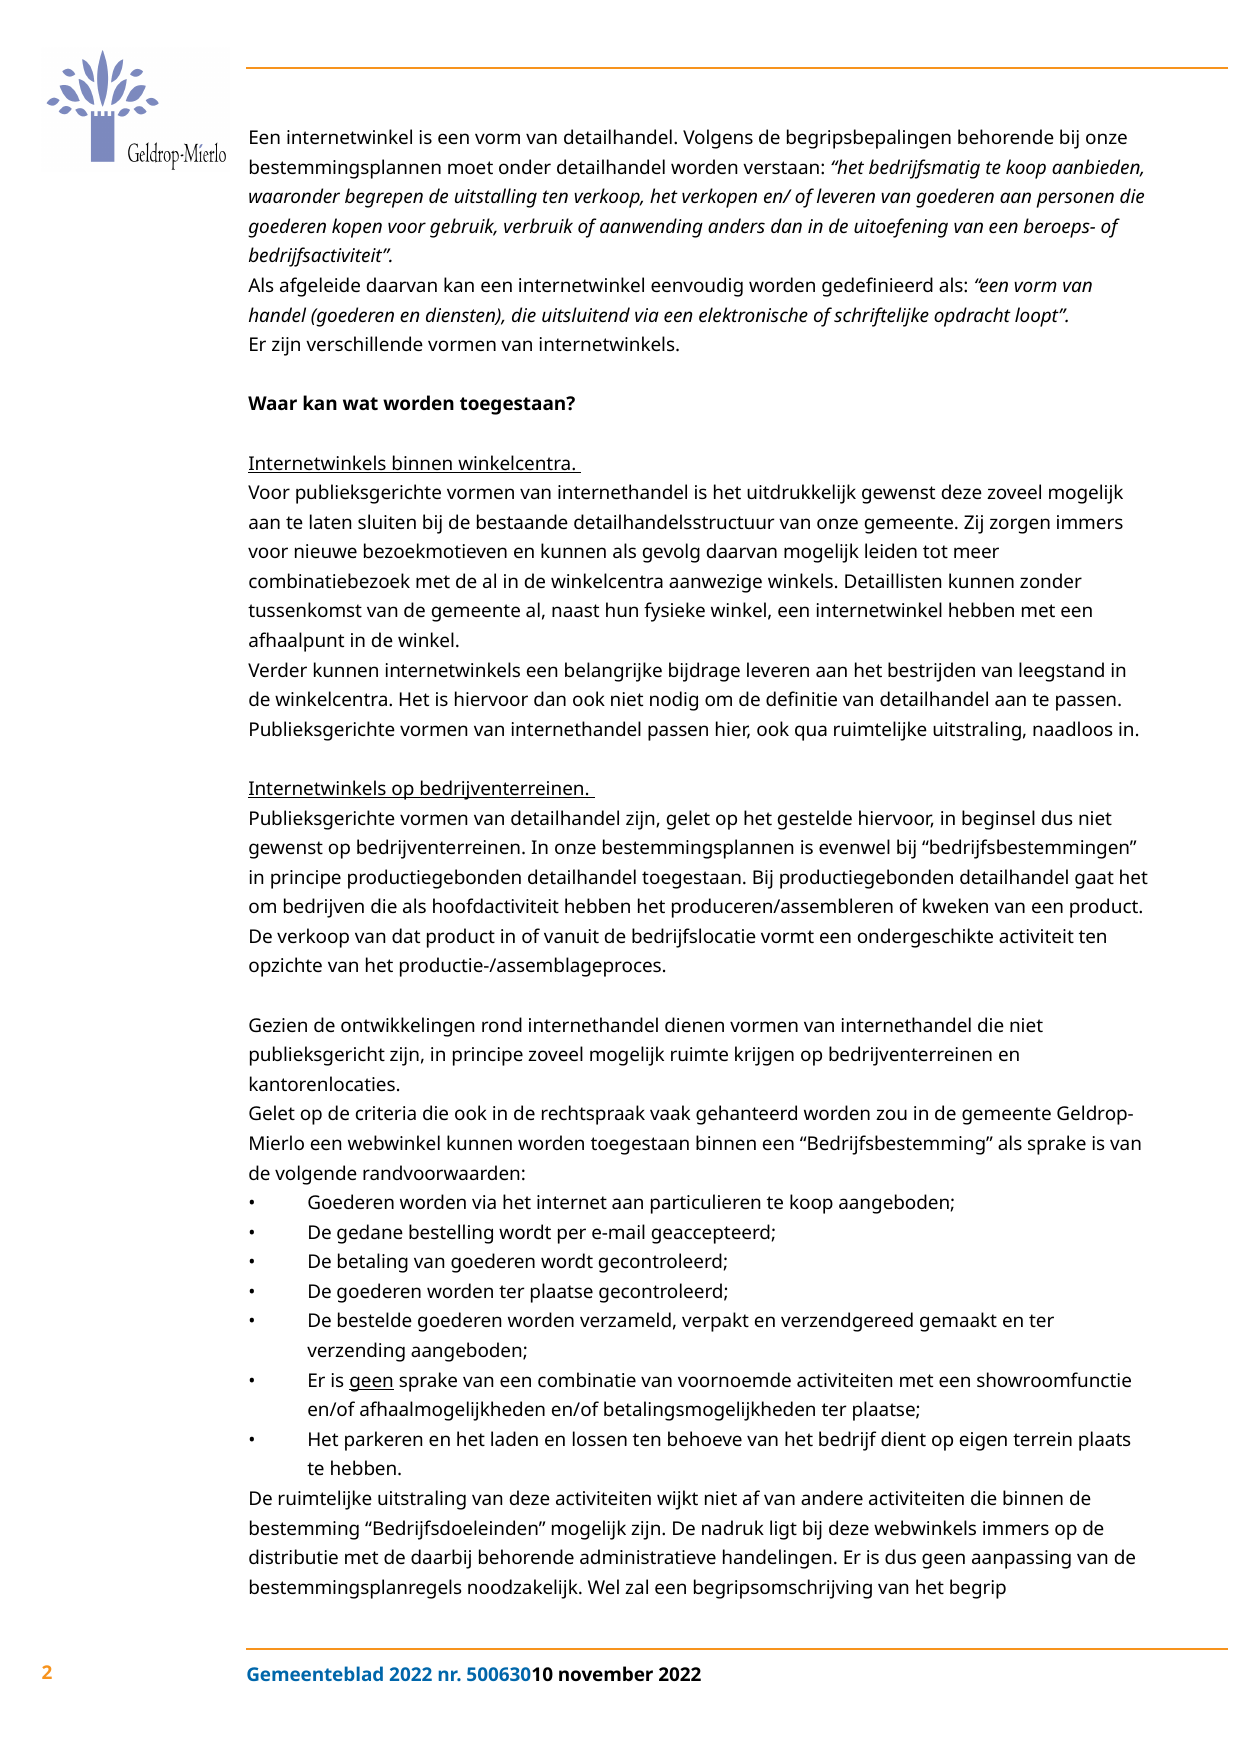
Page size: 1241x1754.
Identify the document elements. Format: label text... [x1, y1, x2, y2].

text Internetwinkels binnen winkelcentra. [248, 450, 1152, 476]
list De betaling van goederen wordt gecontroleerd; [248, 1248, 1152, 1274]
text Verder kunnen internetwinkels een belangrijke bijdrage leveren aan het bestrijden van leegstand in de winkelcentra. Het is hiervoor dan ook niet nodig om de definitie van detailhandel aan te passen. Publieksgerichte vormen van internethandel passen hier, ook qua ruimtelijke uitstraling, naadloos in. [248, 657, 1152, 742]
text Als afgeleide daarvan kan een internetwinkel eenvoudig worden gedefinieerd als: “een vorm van handel (goederen en diensten), die uitsluitend via een elektronische of schriftelijke opdracht loopt”. [248, 272, 1152, 328]
text Er zijn verschillende vormen van internetwinkels. [248, 331, 1152, 357]
text Gezien de ontwikkelingen rond internethandel dienen vormen van internethandel die niet publieksgericht zijn, in principe zoveel mogelijk ruimte krijgen op bedrijventerreinen en kantorenlocaties. [248, 1012, 1152, 1097]
text Internetwinkels op bedrijventerreinen. [248, 775, 1152, 801]
list Het parkeren en het laden en lossen ten behoeve van het bedrijf dient op eigen terrein plaats te hebben. [248, 1426, 1152, 1481]
list De bestelde goederen worden verzameld, verpakt en verzendgereed gemaakt en ter verzending aangeboden; [248, 1308, 1152, 1363]
text Voor publieksgerichte vormen van internethandel is het uitdrukkelijk gewenst deze zoveel mogelijk aan te laten sluiten bij de bestaande detailhandelsstructuur van onze gemeente. Zij zorgen immers voor nieuwe bezoekmotieven en kunnen als gevolg daarvan mogelijk leiden tot meer combinatiebezoek met de al in de winkelcentra aanwezige winkels. Detaillisten kunnen zonder tussenkomst van de gemeente al, naast hun fysieke winkel, een internetwinkel hebben met een afhaalpunt in de winkel. [248, 479, 1152, 653]
list Goederen worden via het internet aan particulieren te koop aangeboden; [248, 1189, 1152, 1215]
list De goederen worden ter plaatse gecontroleerd; [248, 1278, 1152, 1304]
picture [41, 47, 231, 172]
text De ruimtelijke uitstraling van deze activiteiten wijkt niet af van andere activiteiten die binnen de bestemming “Bedrijfsdoeleinden” mogelijk zijn. De nadruk ligt bij deze webwinkels immers op de distributie met de daarbij behorende administratieve handelingen. Er is dus geen aanpassing van de bestemmingsplanregels noodzakelijk. Wel zal een begripsomschrijving van het begrip [248, 1485, 1152, 1600]
text Publieksgerichte vormen van detailhandel zijn, gelet op het gestelde hiervoor, in beginsel dus niet gewenst op bedrijventerreinen. In onze bestemmingsplannen is evenwel bij “bedrijfsbestemmingen” in principe productiegebonden detailhandel toegestaan. Bij productiegebonden detailhandel gaat het om bedrijven die als hoofdactiviteit hebben het produceren/assembleren of kweken van een product. De verkoop van dat product in of vanuit de bedrijfslocatie vormt een ondergeschikte activiteit ten opzichte van het productie-/assemblageproces. [248, 805, 1152, 978]
text Gelet op de criteria die ook in de rechtspraak vaak gehanteerd worden zou in de gemeente Geldrop-Mierlo een webwinkel kunnen worden toegestaan binnen een “Bedrijfsbestemming” als sprake is van de volgende randvoorwaarden: [248, 1101, 1152, 1186]
text Waar kan wat worden toegestaan? [248, 391, 1152, 416]
list De gedane bestelling wordt per e-mail geaccepteerd; [248, 1219, 1152, 1245]
text Een internetwinkel is een vorm van detailhandel. Volgens de begripsbepalingen behorende bij onze bestemmingsplannen moet onder detailhandel worden verstaan: “het bedrijfsmatig te koop aanbieden, waaronder begrepen de uitstalling ten verkoop, het verkopen en/ of leveren van goederen aan personen die goederen kopen voor gebruik, verbruik of aanwending anders dan in de uitoefening van een beroeps- of bedrijfsactiviteit”. [248, 124, 1152, 268]
list Er is geen sprake van een combinatie van voornoemde activiteiten met een showroomfunctie en/of afhaalmogelijkheden en/of betalingsmogelijkheden ter plaatse; [248, 1367, 1152, 1422]
